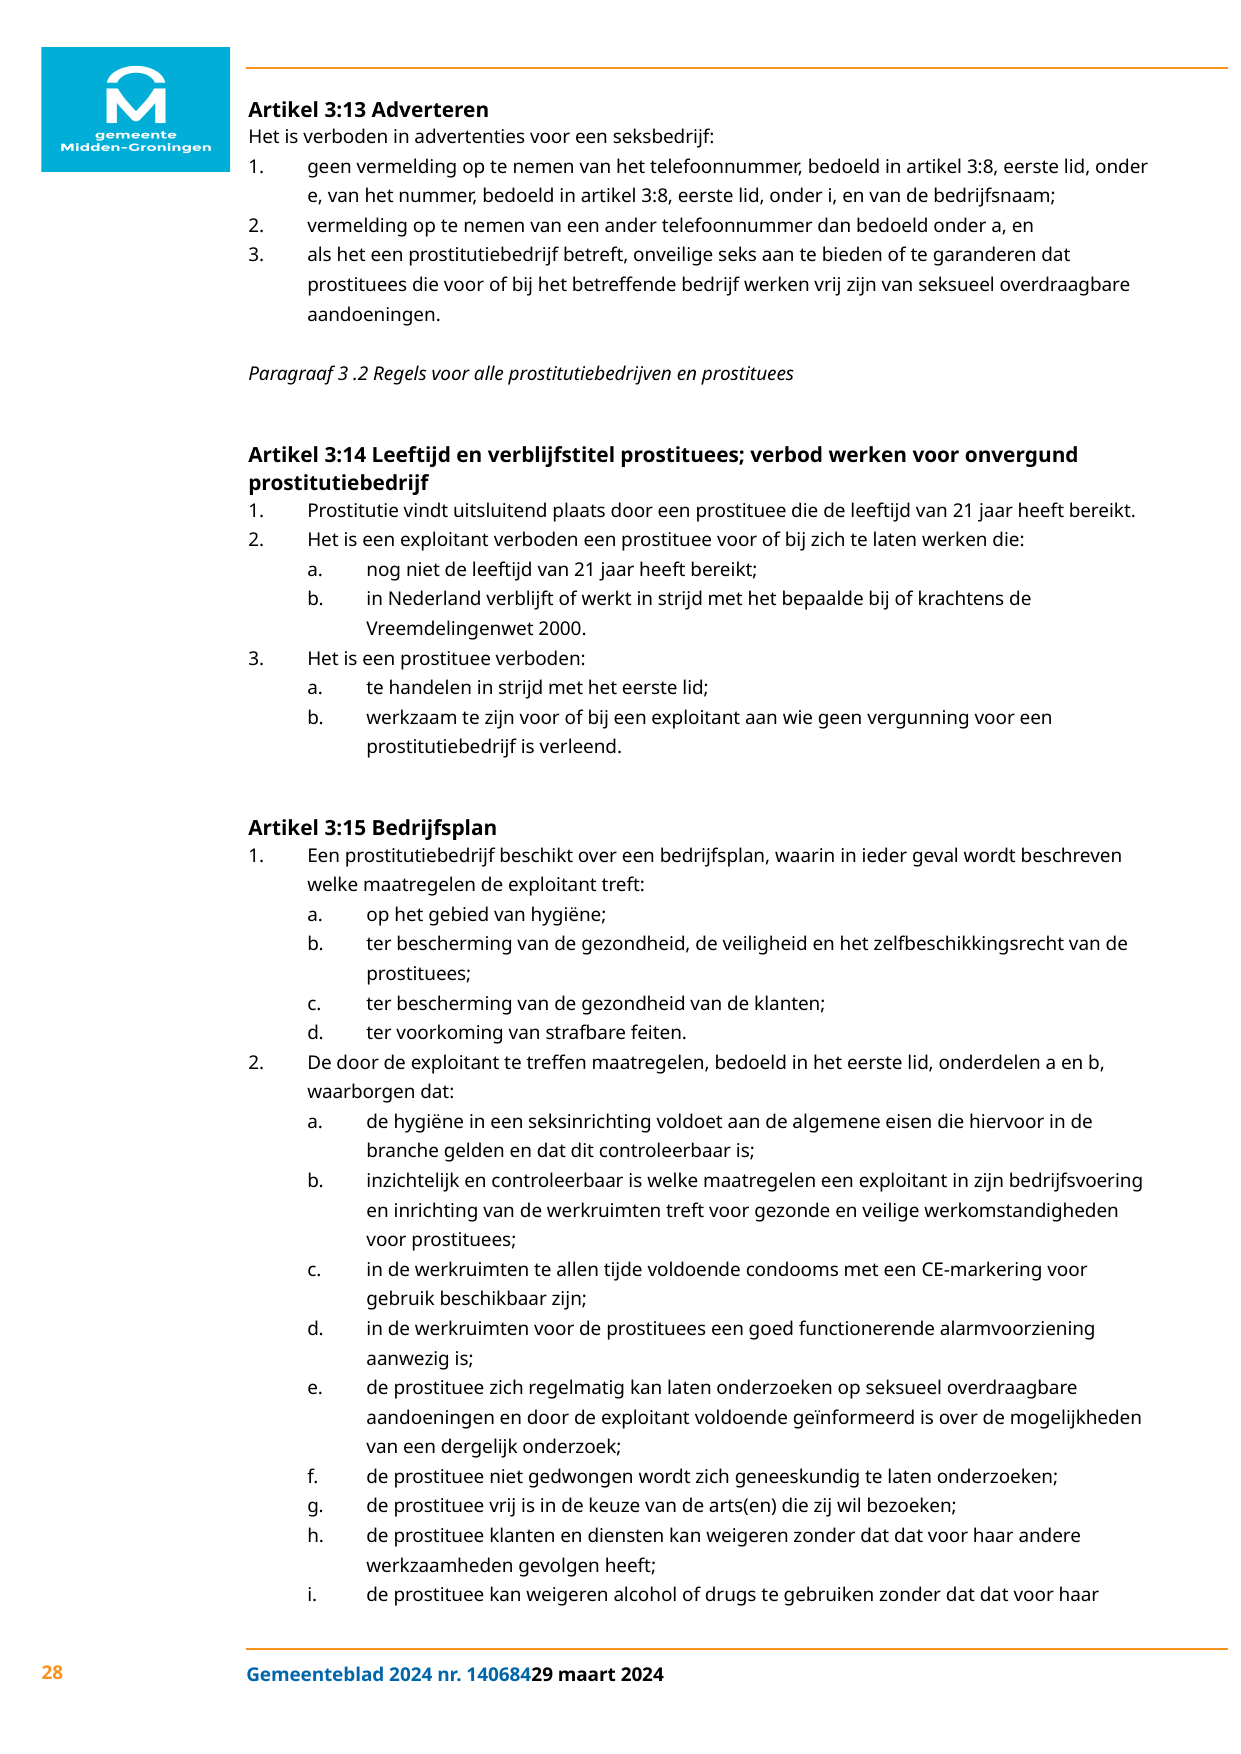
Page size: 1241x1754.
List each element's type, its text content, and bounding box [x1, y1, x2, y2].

list Het is een prostituee verboden: [248, 645, 1152, 670]
text Paragraaf 3 .2 Regels voor alle prostitutiebedrijven en prostituees [248, 360, 1152, 386]
list de prostituee klanten en diensten kan weigeren zonder dat dat voor haar andere werkzaamheden gevolgen heeft; [307, 1522, 1152, 1578]
list Prostitutie vindt uitsluitend plaats door een prostituee die de leeftijd van 21 jaar heeft bereikt. [248, 497, 1152, 522]
list De door de exploitant te treffen maatregelen, bedoeld in het eerste lid, onderdelen a en b, waarborgen dat: [248, 1049, 1152, 1104]
list in Nederland verblijft of werkt in strijd met het bepaalde bij of krachtens de Vreemdelingenwet 2000. [307, 586, 1152, 641]
picture [108, 66, 164, 82]
list in de werkruimten voor de prostituees een goed functionerende alarmvoorziening aanwezig is; [307, 1315, 1152, 1371]
text Het is verboden in advertenties voor een seksbedrijf: [248, 123, 1152, 149]
list inzichtelijk en controleerbaar is welke maatregelen een exploitant in zijn bedrijfsvoering en inrichting van de werkruimten treft voor gezonde en veilige werkomstandigheden voor prostituees; [307, 1167, 1152, 1252]
list ter bescherming van de gezondheid van de klanten; [307, 990, 1152, 1016]
text Artikel 3:15 Bedrijfsplan [248, 813, 1152, 842]
list de prostituee kan weigeren alcohol of drugs te gebruiken zonder dat dat voor haar [307, 1581, 1152, 1607]
picture [107, 89, 165, 122]
text Artikel 3:14 Leeftijd en verblijfstitel prostituees; verbod werken voor onvergund prostitutiebedrijf [248, 440, 1152, 497]
list geen vermelding op te nemen van het telefoonnummer, bedoeld in artikel 3:8, eerste lid, onder e, van het nummer, bedoeld in artikel 3:8, eerste lid, onder i, en van de bedrijfsnaam; [248, 153, 1152, 208]
list de prostituee vrij is in de keuze van de arts(en) die zij wil bezoeken; [307, 1493, 1152, 1518]
list nog niet de leeftijd van 21 jaar heeft bereikt; [307, 556, 1152, 582]
list ter voorkoming van strafbare feiten. [307, 1019, 1152, 1045]
list als het een prostitutiebedrijf betreft, onveilige seks aan te bieden of te garanderen dat prostituees die voor of bij het betreffende bedrijf werken vrij zijn van seksueel overdraagbare aandoeningen. [248, 242, 1152, 326]
list de hygiëne in een seksinrichting voldoet aan de algemene eisen die hiervoor in de branche gelden en dat dit controleerbaar is; [307, 1108, 1152, 1163]
list in de werkruimten te allen tijde voldoende condooms met een CE-markering voor gebruik beschikbaar zijn; [307, 1256, 1152, 1311]
picture [184, 146, 190, 153]
list op het gebied van hygiëne; [307, 901, 1152, 927]
text Artikel 3:13 Adverteren [248, 95, 1152, 123]
list te handelen in strijd met het eerste lid; [307, 674, 1152, 700]
list de prostituee niet gedwongen wordt zich geneeskundig te laten onderzoeken; [307, 1463, 1152, 1489]
list Een prostitutiebedrijf beschikt over een bedrijfsplan, waarin in ieder geval wordt beschreven welke maatregelen de exploitant treft: [248, 842, 1152, 897]
list de prostituee zich regelmatig kan laten onderzoeken op seksueel overdraagbare aandoeningen en door de exploitant voldoende geïnformeerd is over de mogelijkheden van een dergelijk onderzoek; [307, 1374, 1152, 1459]
list ter bescherming van de gezondheid, de veiligheid en het zelfbeschikkingsrecht van de prostituees; [307, 931, 1152, 986]
list vermelding op te nemen van een ander telefoonnummer dan bedoeld onder a, en [248, 212, 1152, 238]
list werkzaam te zijn voor of bij een exploitant aan wie geen vergunning voor een prostitutiebedrijf is verleend. [307, 704, 1152, 759]
list Het is een exploitant verboden een prostituee voor of bij zich te laten werken die: [248, 526, 1152, 552]
